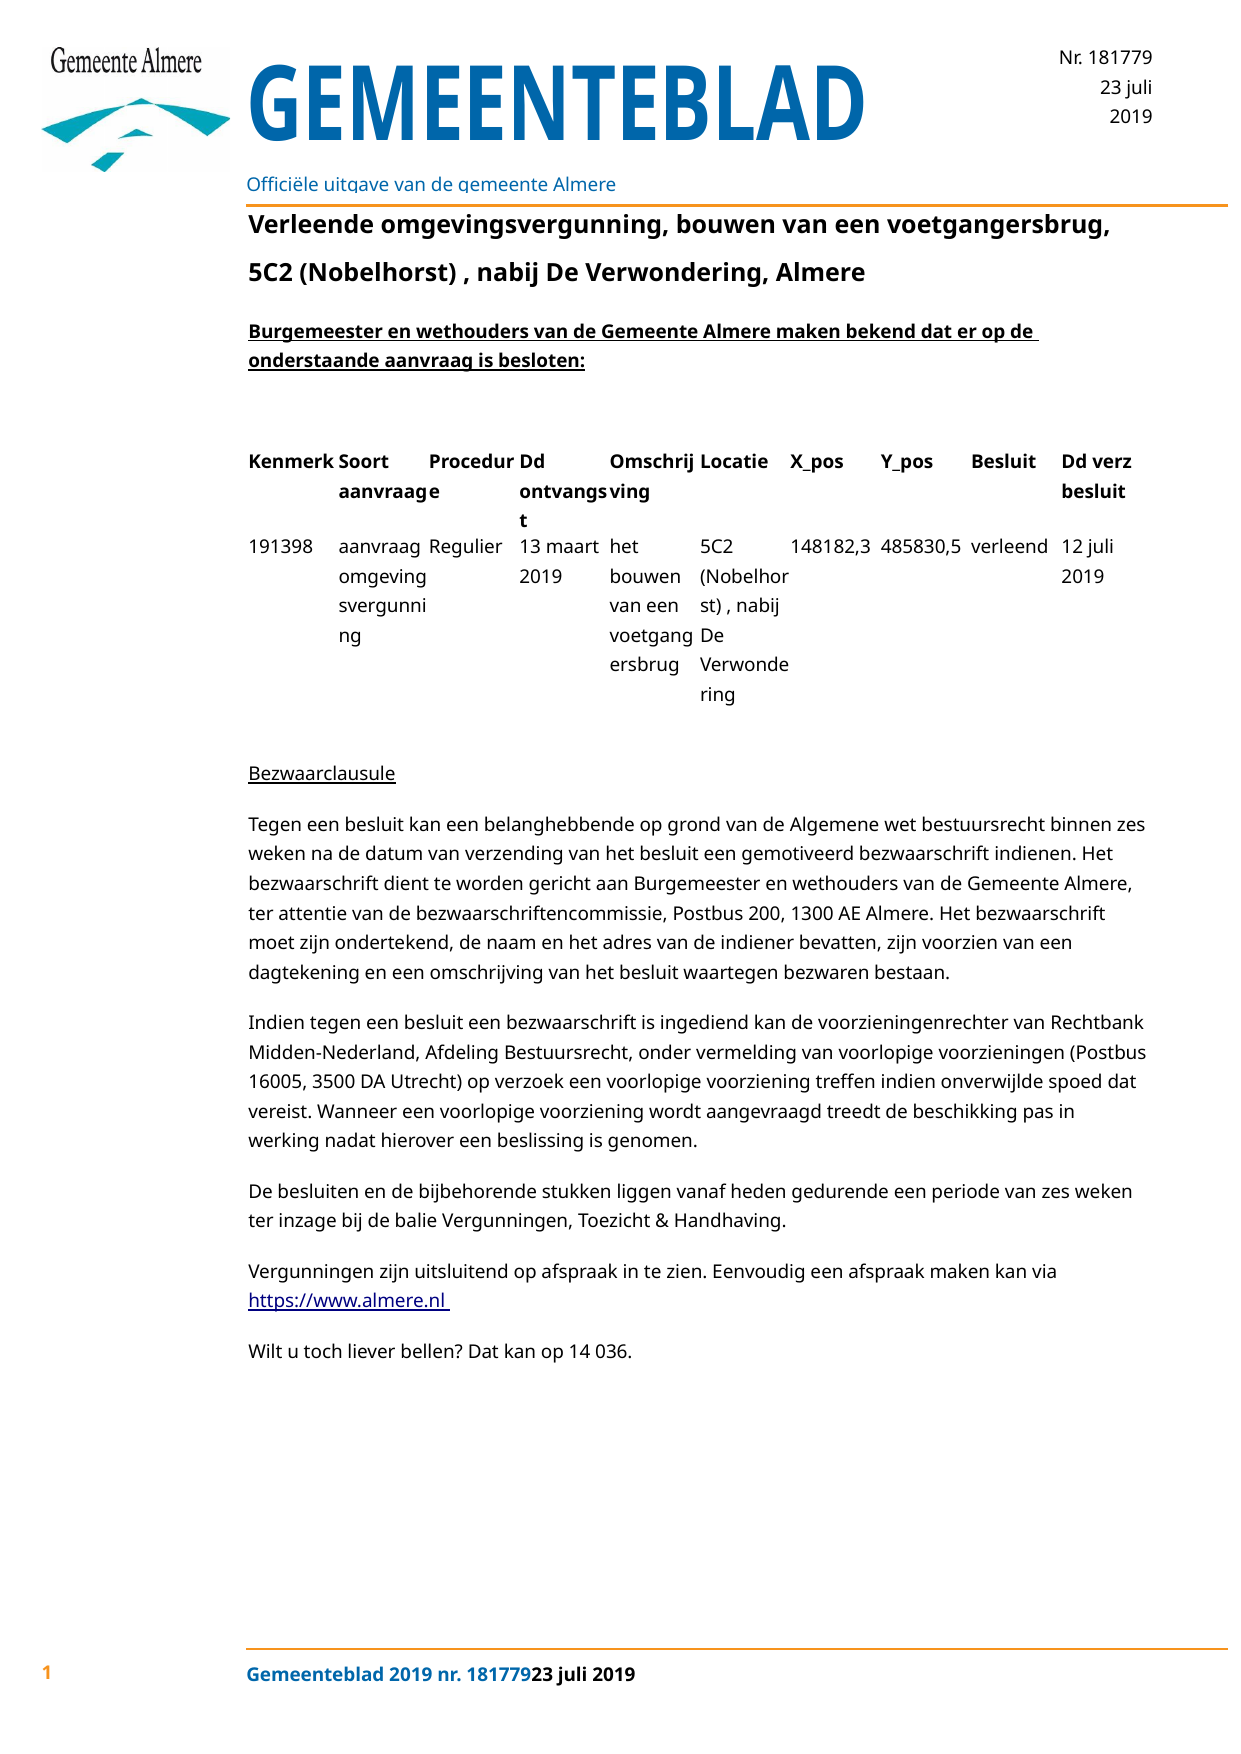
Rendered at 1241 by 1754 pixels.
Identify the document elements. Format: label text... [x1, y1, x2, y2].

picture [41, 47, 231, 172]
text Tegen een besluit kan een belanghebbende op grond van de Algemene wet bestuursrecht binnen zes weken na de datum van verzending van het besluit een gemotiveerd bezwaarschrift indienen. Het bezwaarschrift dient te worden gericht aan Burgemeester en wethouders van de Gemeente Almere, ter attentie van de bezwaarschriftencommissie, Postbus 200, 1300 AE Almere. Het bezwaarschrift moet zijn ondertekend, de naam en het adres van de indiener bevatten, zijn voorzien van een dagtekening en een omschrijving van het besluit waartegen bezwaren bestaan. [248, 811, 1152, 985]
table_header Kenmerk [248, 449, 338, 533]
table_cell het bouwen van een voetgangersbrug [609, 533, 700, 707]
table_header Y_pos [881, 449, 971, 533]
table_header Dd verz besluit [1061, 449, 1152, 533]
table_cell verleend [971, 533, 1061, 707]
table_cell 191398 [248, 533, 338, 707]
text Indien tegen een besluit een bezwaarschrift is ingediend kan de voorzieningenrechter van Rechtbank Midden-Nederland, Afdeling Bestuursrecht, onder vermelding van voorlopige voorzieningen (Postbus 16005, 3500 DA Utrecht) op verzoek een voorlopige voorziening treffen indien onverwijlde spoed dat vereist. Wanneer een voorlopige voorziening wordt aangevraagd treedt de beschikking pas in werking nadat hierover een beslissing is genomen. [248, 1009, 1152, 1153]
table_header Besluit [971, 449, 1061, 533]
text Burgemeester en wethouders van de Gemeente Almere maken bekend dat er op de onderstaande aanvraag is besloten: [248, 318, 1152, 373]
table_header Dd ontvangst [519, 449, 609, 533]
table_cell Regulier [429, 533, 519, 707]
table_cell 12 juli 2019 [1061, 533, 1152, 707]
text Bezwaarclausule [248, 761, 1152, 786]
text Vergunningen zijn uitsluitend op afspraak in te zien. Eenvoudig een afspraak maken kan via https://www.almere.nl [248, 1258, 1152, 1313]
table_cell 485830,5 [881, 533, 971, 707]
table_header X_pos [790, 449, 881, 533]
table_header Locatie [700, 449, 790, 533]
table_cell 5C2 (Nobelhorst) , nabij De Verwondering [700, 533, 790, 707]
text De besluiten en de bijbehorende stukken liggen vanaf heden gedurende een periode van zes weken ter inzage bij de balie Vergunningen, Toezicht & Handhaving. [248, 1178, 1152, 1233]
table_header Soort aanvraag [338, 449, 429, 533]
table_cell aanvraag omgevingsvergunning [338, 533, 429, 707]
table_header Omschrijving [609, 449, 700, 533]
table_header Procedure [429, 449, 519, 533]
table_cell 148182,3 [790, 533, 881, 707]
text Verleende omgevingsvergunning, bouwen van een voetgangersbrug, 5C2 (Nobelhorst) , nabij De Verwondering, Almere [248, 207, 1152, 288]
table_cell 13 maart 2019 [519, 533, 609, 707]
text Wilt u toch liever bellen? Dat kan op 14 036. [248, 1338, 1152, 1364]
